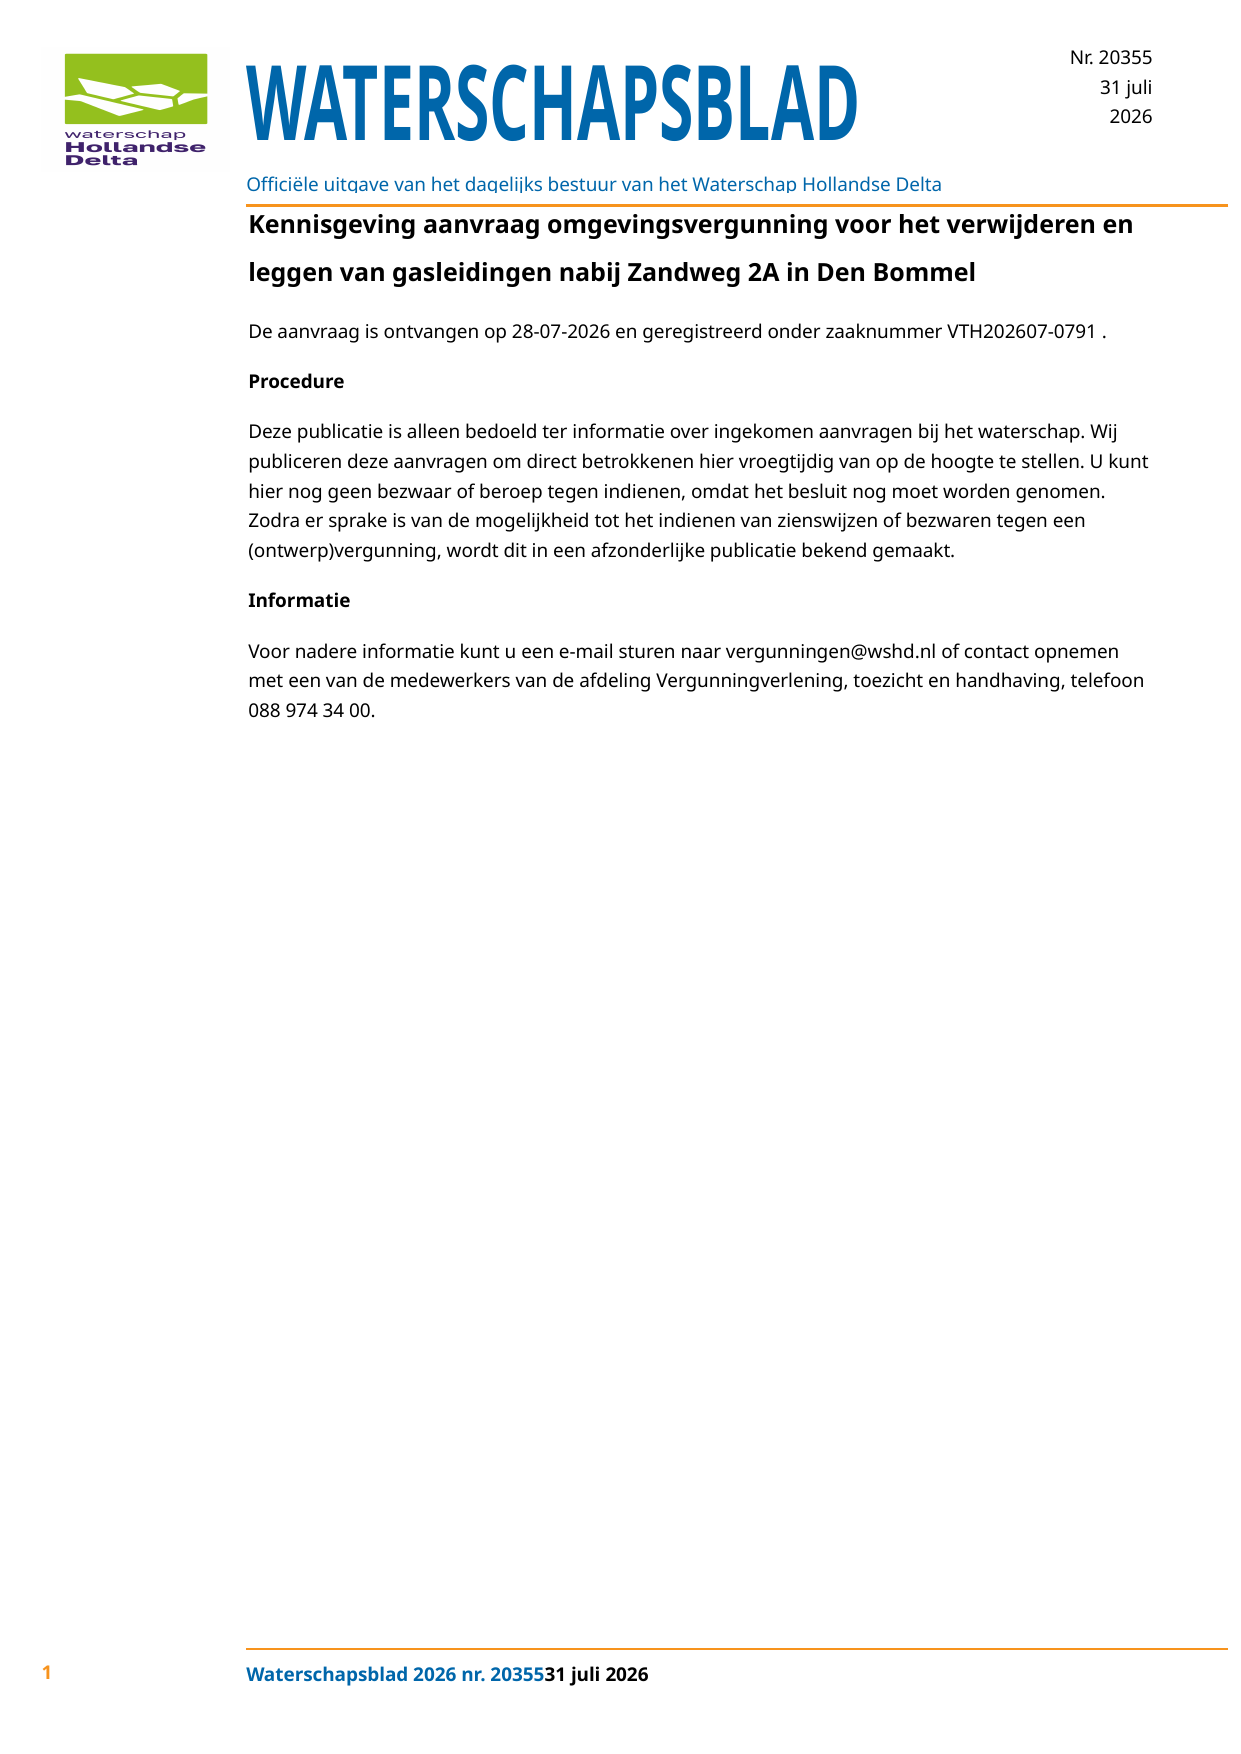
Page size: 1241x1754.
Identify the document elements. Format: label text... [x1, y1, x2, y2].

text Kennisgeving aanvraag omgevingsvergunning voor het verwijderen en leggen van gasleidingen nabij Zandweg 2A in Den Bommel [248, 207, 1152, 288]
text Voor nadere informatie kunt u een e-mail sturen naar vergunningen@wshd.nl of contact opnemen met een van de medewerkers van de afdeling Vergunningverlening, toezicht en handhaving, telefoon 088 974 34 00. [248, 638, 1152, 723]
text De aanvraag is ontvangen op 28-07-2026 en geregistreerd onder zaaknummer VTH202607-0791 . [248, 318, 1152, 344]
text Informatie [248, 587, 1152, 613]
text Deze publicatie is alleen bedoeld ter informatie over ingekomen aanvragen bij het waterschap. Wij publiceren deze aanvragen om direct betrokkenen hier vroegtijdig van op de hoogte te stellen. U kunt hier nog geen bezwaar of beroep tegen indienen, omdat het besluit nog moet worden genomen. Zodra er sprake is van de mogelijkheid tot het indienen van zienswijzen of bezwaren tegen een (ontwerp)vergunning, wordt dit in een afzonderlijke publicatie bekend gemaakt. [248, 419, 1152, 563]
text Procedure [248, 368, 1152, 394]
picture [41, 47, 231, 172]
